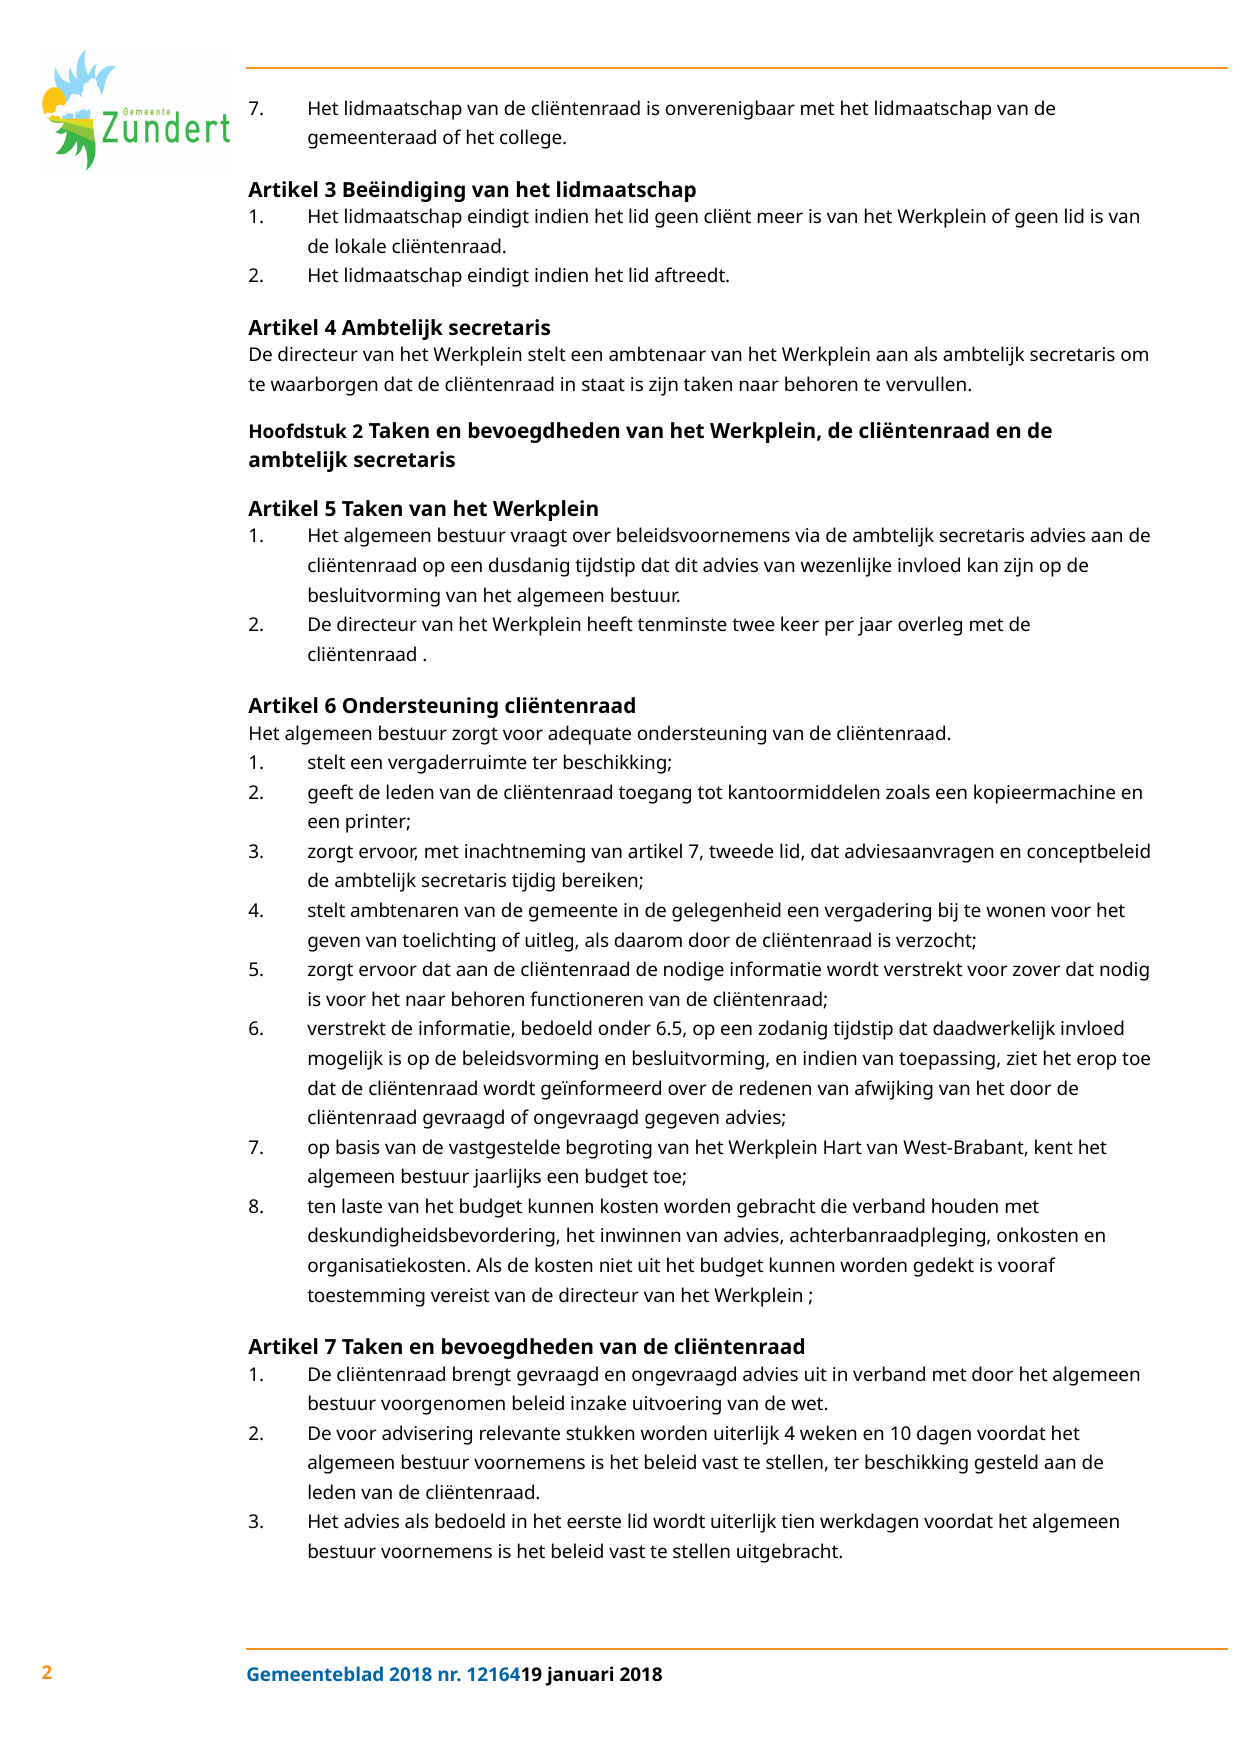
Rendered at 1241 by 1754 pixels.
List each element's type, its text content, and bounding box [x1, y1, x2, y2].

list De cliëntenraad brengt gevraagd en ongevraagd advies uit in verband met door het algemeen bestuur voorgenomen beleid inzake uitvoering van de wet. [248, 1361, 1152, 1416]
list ten laste van het budget kunnen kosten worden gebracht die verband houden met deskundigheidsbevordering, het inwinnen van advies, achterbanraadpleging, onkosten en organisatiekosten. Als de kosten niet uit het budget kunnen worden gedekt is vooraf toestemming vereist van de directeur van het Werkplein ; [248, 1193, 1152, 1308]
text Het algemeen bestuur zorgt voor adequate ondersteuning van de cliëntenraad. [248, 720, 1152, 746]
text Hoofdstuk 2 Taken en bevoegdheden van het Werkplein, de cliëntenraad en de ambtelijk secretaris [248, 416, 1152, 473]
list Het advies als bedoeld in het eerste lid wordt uiterlijk tien werkdagen voordat het algemeen bestuur voornemens is het beleid vast te stellen uitgebracht. [248, 1509, 1152, 1564]
list Het lidmaatschap van de cliëntenraad is onverenigbaar met het lidmaatschap van de gemeenteraad of het college. [248, 95, 1152, 150]
text Artikel 5 Taken van het Werkplein [248, 494, 1152, 523]
list geeft de leden van de cliëntenraad toegang tot kantoormiddelen zoals een kopieermachine en een printer; [248, 779, 1152, 834]
list stelt ambtenaren van de gemeente in de gelegenheid een vergadering bij te wonen voor het geven van toelichting of uitleg, als daarom door de cliëntenraad is verzocht; [248, 897, 1152, 953]
list De directeur van het Werkplein heeft tenminste twee keer per jaar overleg met de cliëntenraad . [248, 611, 1152, 667]
list stelt een vergaderruimte ter beschikking; [248, 749, 1152, 775]
list zorgt ervoor, met inachtneming van artikel 7, tweede lid, dat adviesaanvragen en conceptbeleid de ambtelijk secretaris tijdig bereiken; [248, 838, 1152, 893]
text Artikel 4 Ambtelijk secretaris [248, 313, 1152, 341]
list Het lidmaatschap eindigt indien het lid aftreedt. [248, 262, 1152, 288]
text Artikel 6 Ondersteuning cliëntenraad [248, 691, 1152, 720]
list Het algemeen bestuur vraagt over beleidsvoornemens via de ambtelijk secretaris advies aan de cliëntenraad op een dusdanig tijdstip dat dit advies van wezenlijke invloed kan zijn op de besluitvorming van het algemeen bestuur. [248, 523, 1152, 607]
list op basis van de vastgestelde begroting van het Werkplein Hart van West-Brabant, kent het algemeen bestuur jaarlijks een budget toe; [248, 1134, 1152, 1189]
list verstrekt de informatie, bedoeld onder 6.5, op een zodanig tijdstip dat daadwerkelijk invloed mogelijk is op de beleidsvorming en besluitvorming, en indien van toepassing, ziet het erop toe dat de cliëntenraad wordt geïnformeerd over de redenen van afwijking van het door de cliëntenraad gevraagd of ongevraagd gegeven advies; [248, 1016, 1152, 1130]
list De voor advisering relevante stukken worden uiterlijk 4 weken en 10 dagen voordat het algemeen bestuur voornemens is het beleid vast te stellen, ter beschikking gesteld aan de leden van de cliëntenraad. [248, 1420, 1152, 1505]
list zorgt ervoor dat aan de cliëntenraad de nodige informatie wordt verstrekt voor zover dat nodig is voor het naar behoren functioneren van de cliëntenraad; [248, 956, 1152, 1012]
picture [41, 47, 231, 172]
text Artikel 7 Taken en bevoegdheden van de cliëntenraad [248, 1332, 1152, 1361]
text Artikel 3 Beëindiging van het lidmaatschap [248, 175, 1152, 203]
text De directeur van het Werkplein stelt een ambtenaar van het Werkplein aan als ambtelijk secretaris om te waarborgen dat de cliëntenraad in staat is zijn taken naar behoren te vervullen. [248, 341, 1152, 397]
list Het lidmaatschap eindigt indien het lid geen cliënt meer is van het Werkplein of geen lid is van de lokale cliëntenraad. [248, 203, 1152, 258]
